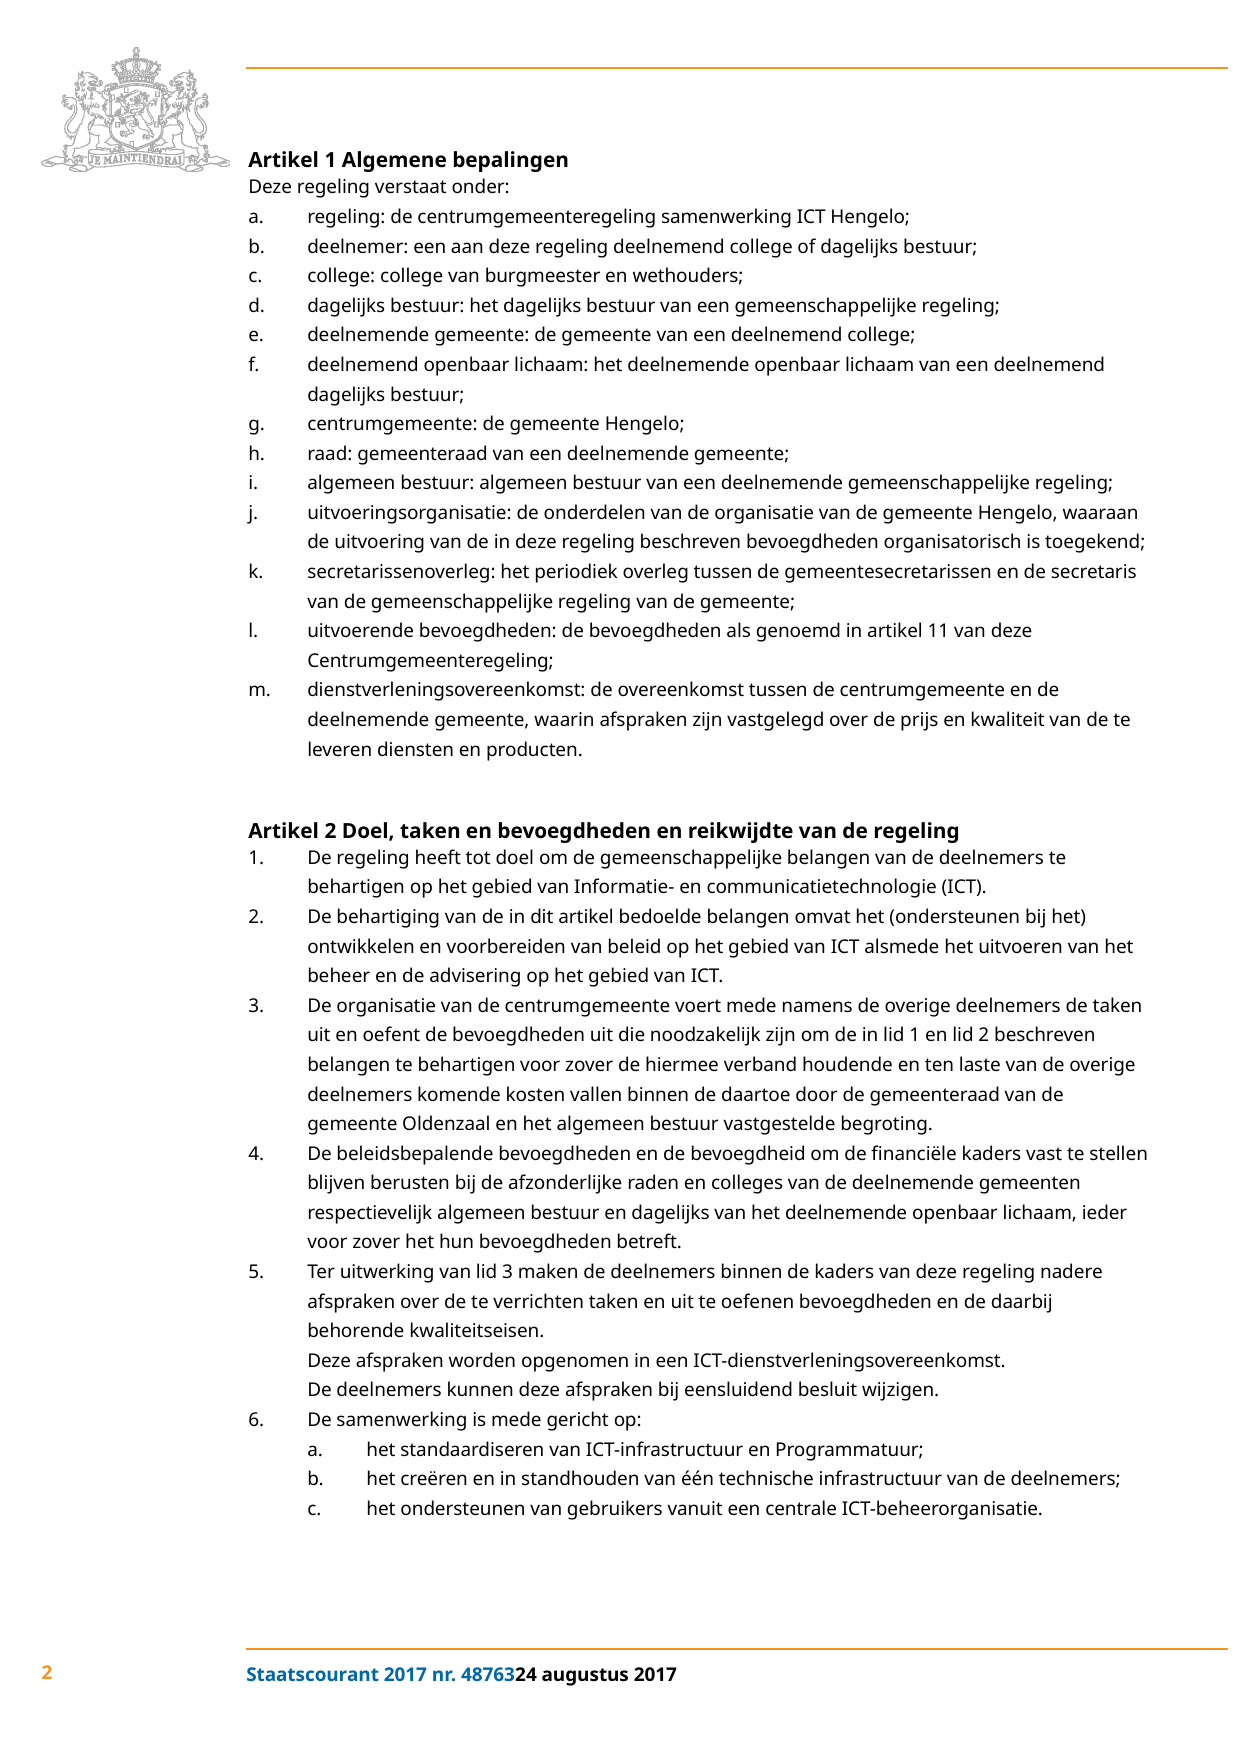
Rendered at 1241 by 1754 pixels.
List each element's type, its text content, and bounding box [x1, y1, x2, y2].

list college: college van burgmeester en wethouders; [248, 262, 1152, 288]
list deelnemende gemeente: de gemeente van een deelnemend college; [248, 322, 1152, 347]
list Deze afspraken worden opgenomen in een ICT-dienstverleningsovereenkomst. [248, 1347, 1152, 1373]
list dagelijks bestuur: het dagelijks bestuur van een gemeenschappelijke regeling; [248, 292, 1152, 318]
list het standaardiseren van ICT-infrastructuur en Programmatuur; [307, 1436, 1152, 1462]
list De regeling heeft tot doel om de gemeenschappelijke belangen van de deelnemers te behartigen op het gebied van Informatie- en communicatietechnologie (ICT). [248, 844, 1152, 899]
list Ter uitwerking van lid 3 maken de deelnemers binnen de kaders van deze regeling nadere afspraken over de te verrichten taken en uit te oefenen bevoegdheden en de daarbij behorende kwaliteitseisen. [248, 1258, 1152, 1343]
list De behartiging van de in dit artikel bedoelde belangen omvat het (ondersteunen bij het) ontwikkelen en voorbereiden van beleid op het gebied van ICT alsmede het uitvoeren van het beheer en de advisering op het gebied van ICT. [248, 903, 1152, 988]
list De beleidsbepalende bevoegdheden en de bevoegdheid om de financiële kaders vast te stellen blijven berusten bij de afzonderlijke raden en colleges van de deelnemende gemeenten respectievelijk algemeen bestuur en dagelijks van het deelnemende openbaar lichaam, ieder voor zover het hun bevoegdheden betreft. [248, 1140, 1152, 1254]
list uitvoeringsorganisatie: de onderdelen van de organisatie van de gemeente Hengelo, waaraan de uitvoering van de in deze regeling beschreven bevoegdheden organisatorisch is toegekend; [248, 499, 1152, 554]
list De deelnemers kunnen deze afspraken bij eensluidend besluit wijzigen. [248, 1377, 1152, 1402]
list centrumgemeente: de gemeente Hengelo; [248, 410, 1152, 436]
list De organisatie van de centrumgemeente voert mede namens de overige deelnemers de taken uit en oefent de bevoegdheden uit die noodzakelijk zijn om de in lid 1 en lid 2 beschreven belangen te behartigen voor zover de hiermee verband houdende en ten laste van de overige deelnemers komende kosten vallen binnen de daartoe door de gemeenteraad van de gemeente Oldenzaal en het algemeen bestuur vastgestelde begroting. [248, 992, 1152, 1136]
list deelnemer: een aan deze regeling deelnemend college of dagelijks bestuur; [248, 233, 1152, 258]
list dienstverleningsovereenkomst: de overeenkomst tussen de centrumgemeente en de deelnemende gemeente, waarin afspraken zijn vastgelegd over de prijs en kwaliteit van de te leveren diensten en producten. [248, 677, 1152, 761]
list De samenwerking is mede gericht op: [248, 1406, 1152, 1432]
list uitvoerende bevoegdheden: de bevoegdheden als genoemd in artikel 11 van deze Centrumgemeenteregeling; [248, 617, 1152, 673]
list secretarissenoverleg: het periodiek overleg tussen de gemeentesecretarissen en de secretaris van de gemeenschappelijke regeling van de gemeente; [248, 558, 1152, 613]
list regeling: de centrumgemeenteregeling samenwerking ICT Hengelo; [248, 203, 1152, 229]
list het ondersteunen van gebruikers vanuit een centrale ICT-beheerorganisatie. [307, 1495, 1152, 1521]
picture [41, 47, 231, 172]
text Artikel 2 Doel, taken en bevoegdheden en reikwijdte van de regeling [248, 816, 1152, 844]
list deelnemend openbaar lichaam: het deelnemende openbaar lichaam van een deelnemend dagelijks bestuur; [248, 351, 1152, 406]
text Artikel 1 Algemene bepalingen [248, 145, 1152, 174]
list raad: gemeenteraad van een deelnemende gemeente; [248, 440, 1152, 466]
list het creëren en in standhouden van één technische infrastructuur van de deelnemers; [307, 1465, 1152, 1491]
list algemeen bestuur: algemeen bestuur van een deelnemende gemeenschappelijke regeling; [248, 469, 1152, 495]
text Deze regeling verstaat onder: [248, 174, 1152, 199]
